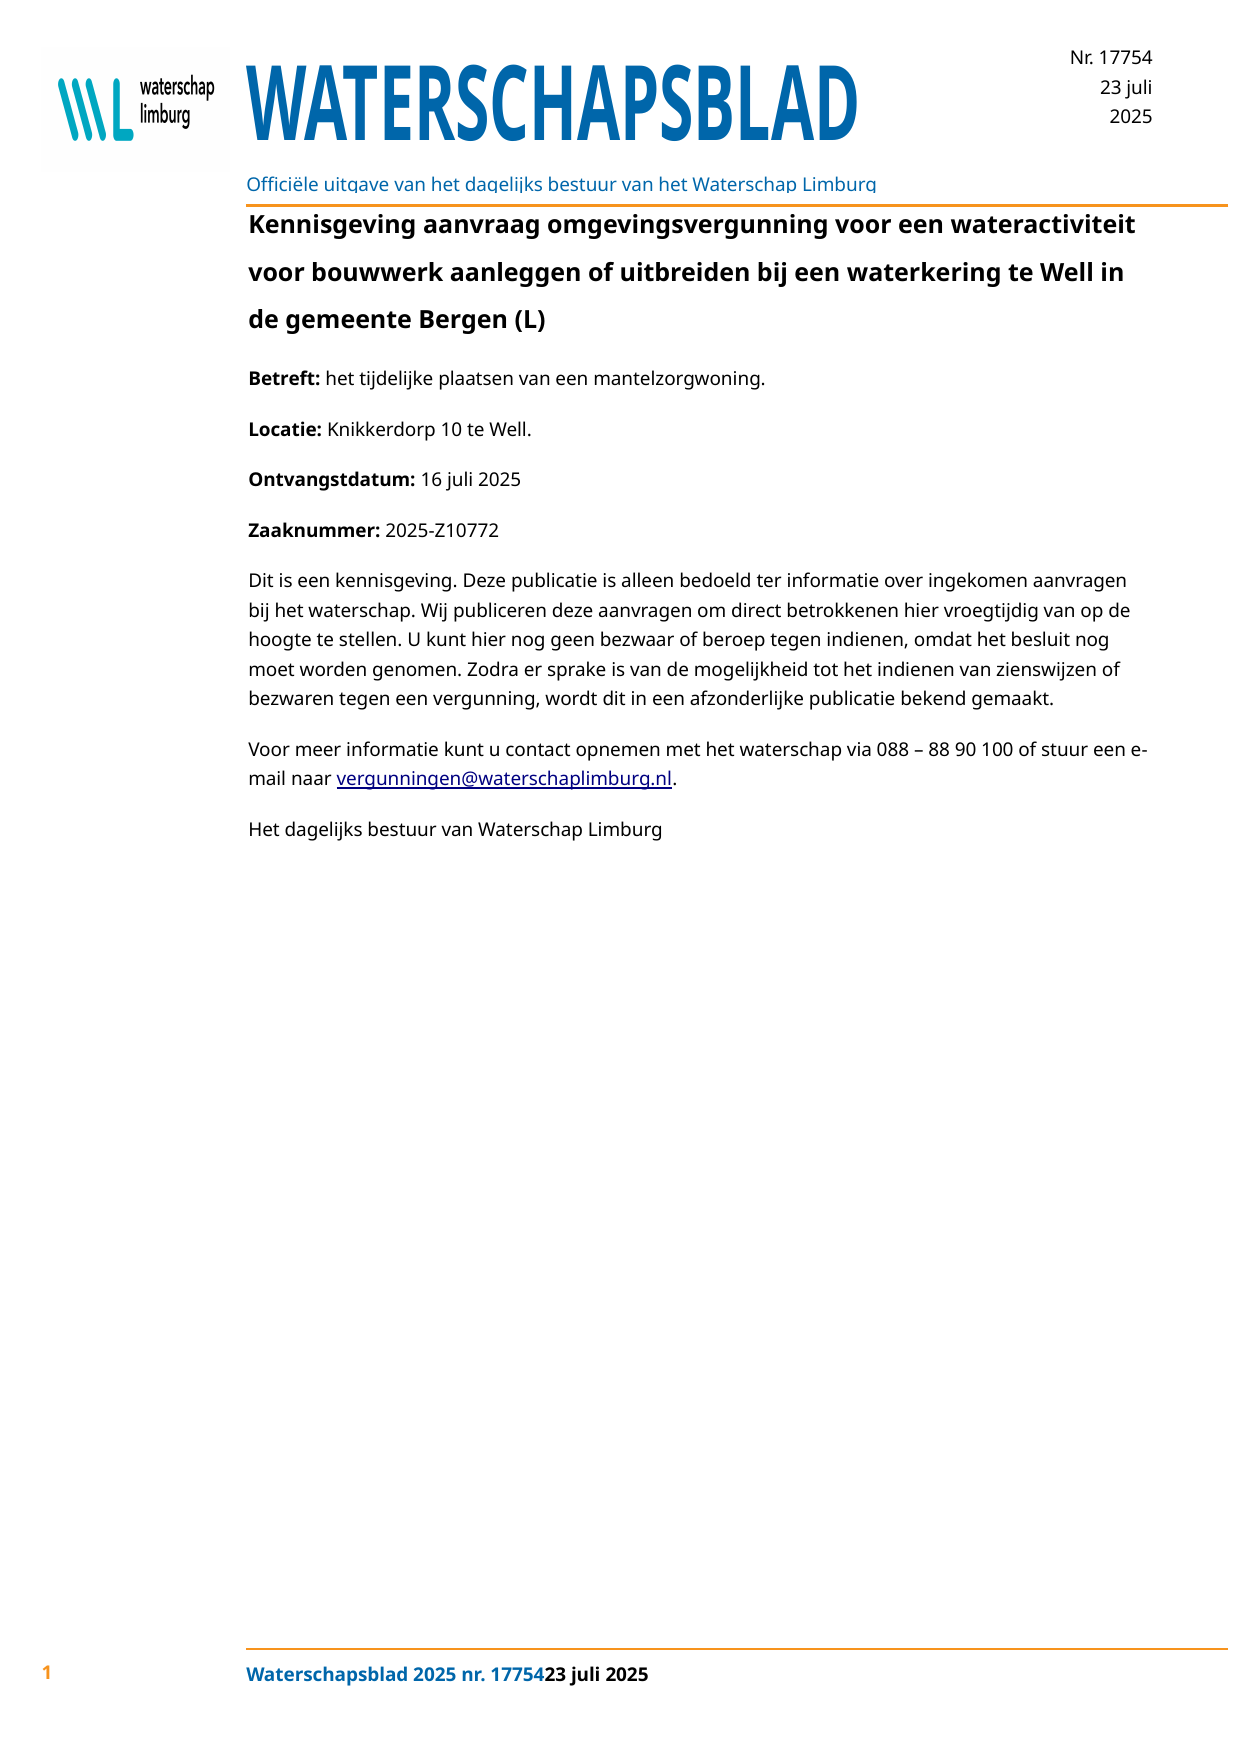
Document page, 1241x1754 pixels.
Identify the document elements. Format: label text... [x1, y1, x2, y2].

picture [41, 47, 231, 172]
text Locatie: Knikkerdorp 10 te Well. [248, 416, 1152, 442]
text Kennisgeving aanvraag omgevingsvergunning voor een wateractiviteit voor bouwwerk aanleggen of uitbreiden bij een waterkering te Well in de gemeente Bergen (L) [248, 207, 1152, 336]
text Voor meer informatie kunt u contact opnemen met het waterschap via 088 – 88 90 100 of stuur een e-mail naar vergunningen@waterschaplimburg.nl. [248, 736, 1152, 791]
text Betreft: het tijdelijke plaatsen van een mantelzorgwoning. [248, 366, 1152, 391]
text Dit is een kennisgeving. Deze publicatie is alleen bedoeld ter informatie over ingekomen aanvragen bij het waterschap. Wij publiceren deze aanvragen om direct betrokkenen hier vroegtijdig van op de hoogte te stellen. U kunt hier nog geen bezwaar of beroep tegen indienen, omdat het besluit nog moet worden genomen. Zodra er sprake is van de mogelijkheid tot het indienen van zienswijzen of bezwaren tegen een vergunning, wordt dit in een afzonderlijke publicatie bekend gemaakt. [248, 567, 1152, 711]
text Het dagelijks bestuur van Waterschap Limburg [248, 816, 1152, 842]
text Zaaknummer: 2025-Z10772 [248, 517, 1152, 542]
text Ontvangstdatum: 16 juli 2025 [248, 466, 1152, 492]
